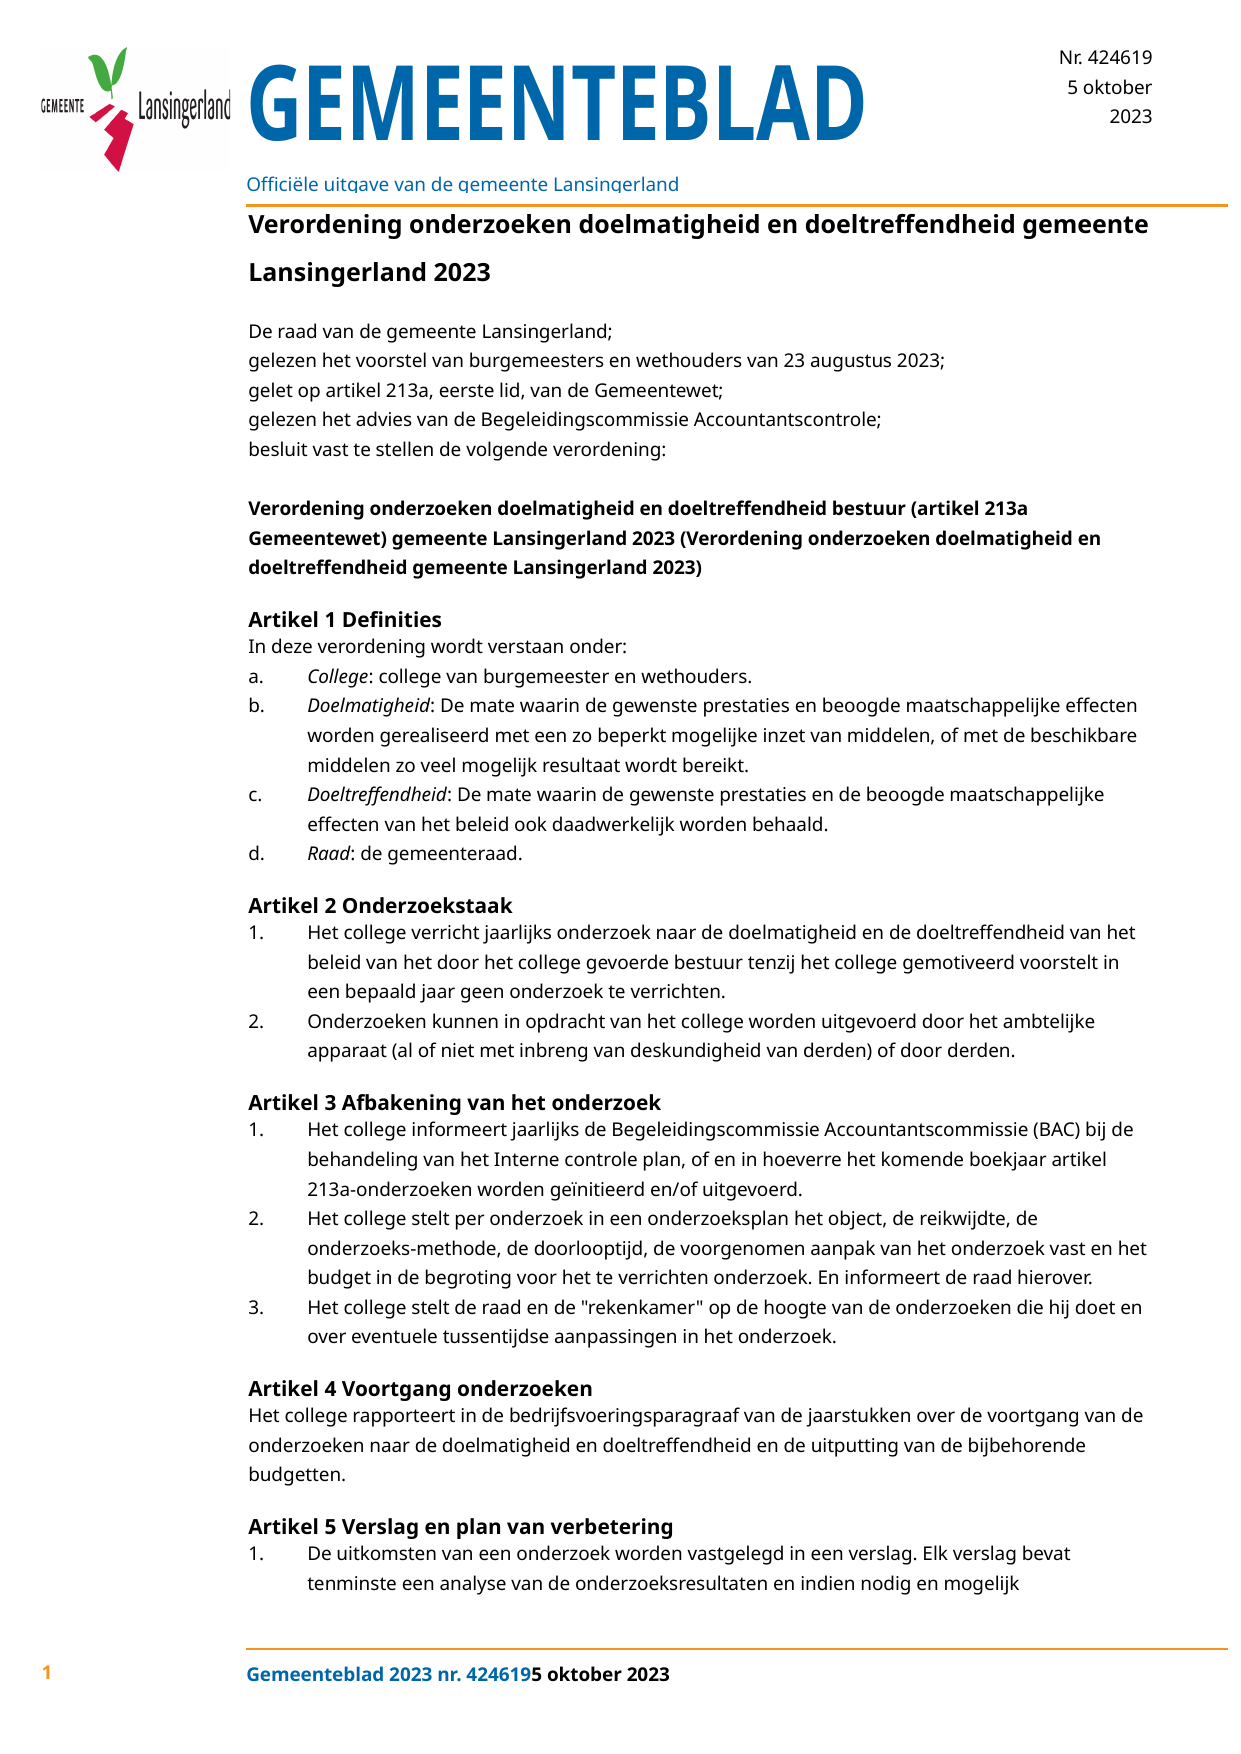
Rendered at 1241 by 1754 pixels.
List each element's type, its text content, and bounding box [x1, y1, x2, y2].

text Artikel 1 Definities [248, 605, 1152, 633]
text Artikel 2 Onderzoekstaak [248, 891, 1152, 919]
text Het college rapporteert in de bedrijfsvoeringsparagraaf van de jaarstukken over de voortgang van de onderzoeken naar de doelmatigheid en doeltreffendheid en de uitputting van de bijbehorende budgetten. [248, 1402, 1152, 1487]
list Het college stelt de raad en de "rekenkamer" op de hoogte van de onderzoeken die hij doet en over eventuele tussentijdse aanpassingen in het onderzoek. [248, 1294, 1152, 1349]
list College: college van burgemeester en wethouders. [248, 663, 1152, 689]
text Verordening onderzoeken doelmatigheid en doeltreffendheid bestuur (artikel 213a Gemeentewet) gemeente Lansingerland 2023 (Verordening onderzoeken doelmatigheid en doeltreffendheid gemeente Lansingerland 2023) [248, 495, 1152, 580]
list Het college verricht jaarlijks onderzoek naar de doelmatigheid en de doeltreffendheid van het beleid van het door het college gevoerde bestuur tenzij het college gemotiveerd voorstelt in een bepaald jaar geen onderzoek te verrichten. [248, 919, 1152, 1004]
text gelezen het voorstel van burgemeesters en wethouders van 23 augustus 2023; [248, 347, 1152, 373]
list Raad: de gemeenteraad. [248, 841, 1152, 866]
list Het college informeert jaarlijks de Begeleidingscommissie Accountantscommissie (BAC) bij de behandeling van het Interne controle plan, of en in hoeverre het komende boekjaar artikel 213a-onderzoeken worden geïnitieerd en/of uitgevoerd. [248, 1117, 1152, 1201]
list De uitkomsten van een onderzoek worden vastgelegd in een verslag. Elk verslag bevat tenminste een analyse van de onderzoeksresultaten en indien nodig en mogelijk [248, 1541, 1152, 1596]
text In deze verordening wordt verstaan onder: [248, 633, 1152, 659]
text Artikel 4 Voortgang onderzoeken [248, 1374, 1152, 1402]
list Doeltreffendheid: De mate waarin de gewenste prestaties en de beoogde maatschappelijke effecten van het beleid ook daadwerkelijk worden behaald. [248, 781, 1152, 837]
text gelet op artikel 213a, eerste lid, van de Gemeentewet; [248, 377, 1152, 403]
text gelezen het advies van de Begeleidingscommissie Accountantscontrole; [248, 407, 1152, 432]
text Artikel 5 Verslag en plan van verbetering [248, 1512, 1152, 1541]
text Verordening onderzoeken doelmatigheid en doeltreffendheid gemeente Lansingerland 2023 [248, 207, 1152, 288]
text Artikel 3 Afbakening van het onderzoek [248, 1088, 1152, 1117]
list Doelmatigheid: De mate waarin de gewenste prestaties en beoogde maatschappelijke effecten worden gerealiseerd met een zo beperkt mogelijke inzet van middelen, of met de beschikbare middelen zo veel mogelijk resultaat wordt bereikt. [248, 693, 1152, 777]
text De raad van de gemeente Lansingerland; [248, 318, 1152, 344]
picture [41, 47, 231, 172]
list Onderzoeken kunnen in opdracht van het college worden uitgevoerd door het ambtelijke apparaat (al of niet met inbreng van deskundigheid van derden) of door derden. [248, 1008, 1152, 1063]
text besluit vast te stellen de volgende verordening: [248, 436, 1152, 462]
list Het college stelt per onderzoek in een onderzoeksplan het object, de reikwijdte, de onderzoeks-methode, de doorlooptijd, de voorgenomen aanpak van het onderzoek vast en het budget in de begroting voor het te verrichten onderzoek. En informeert de raad hierover. [248, 1205, 1152, 1290]
